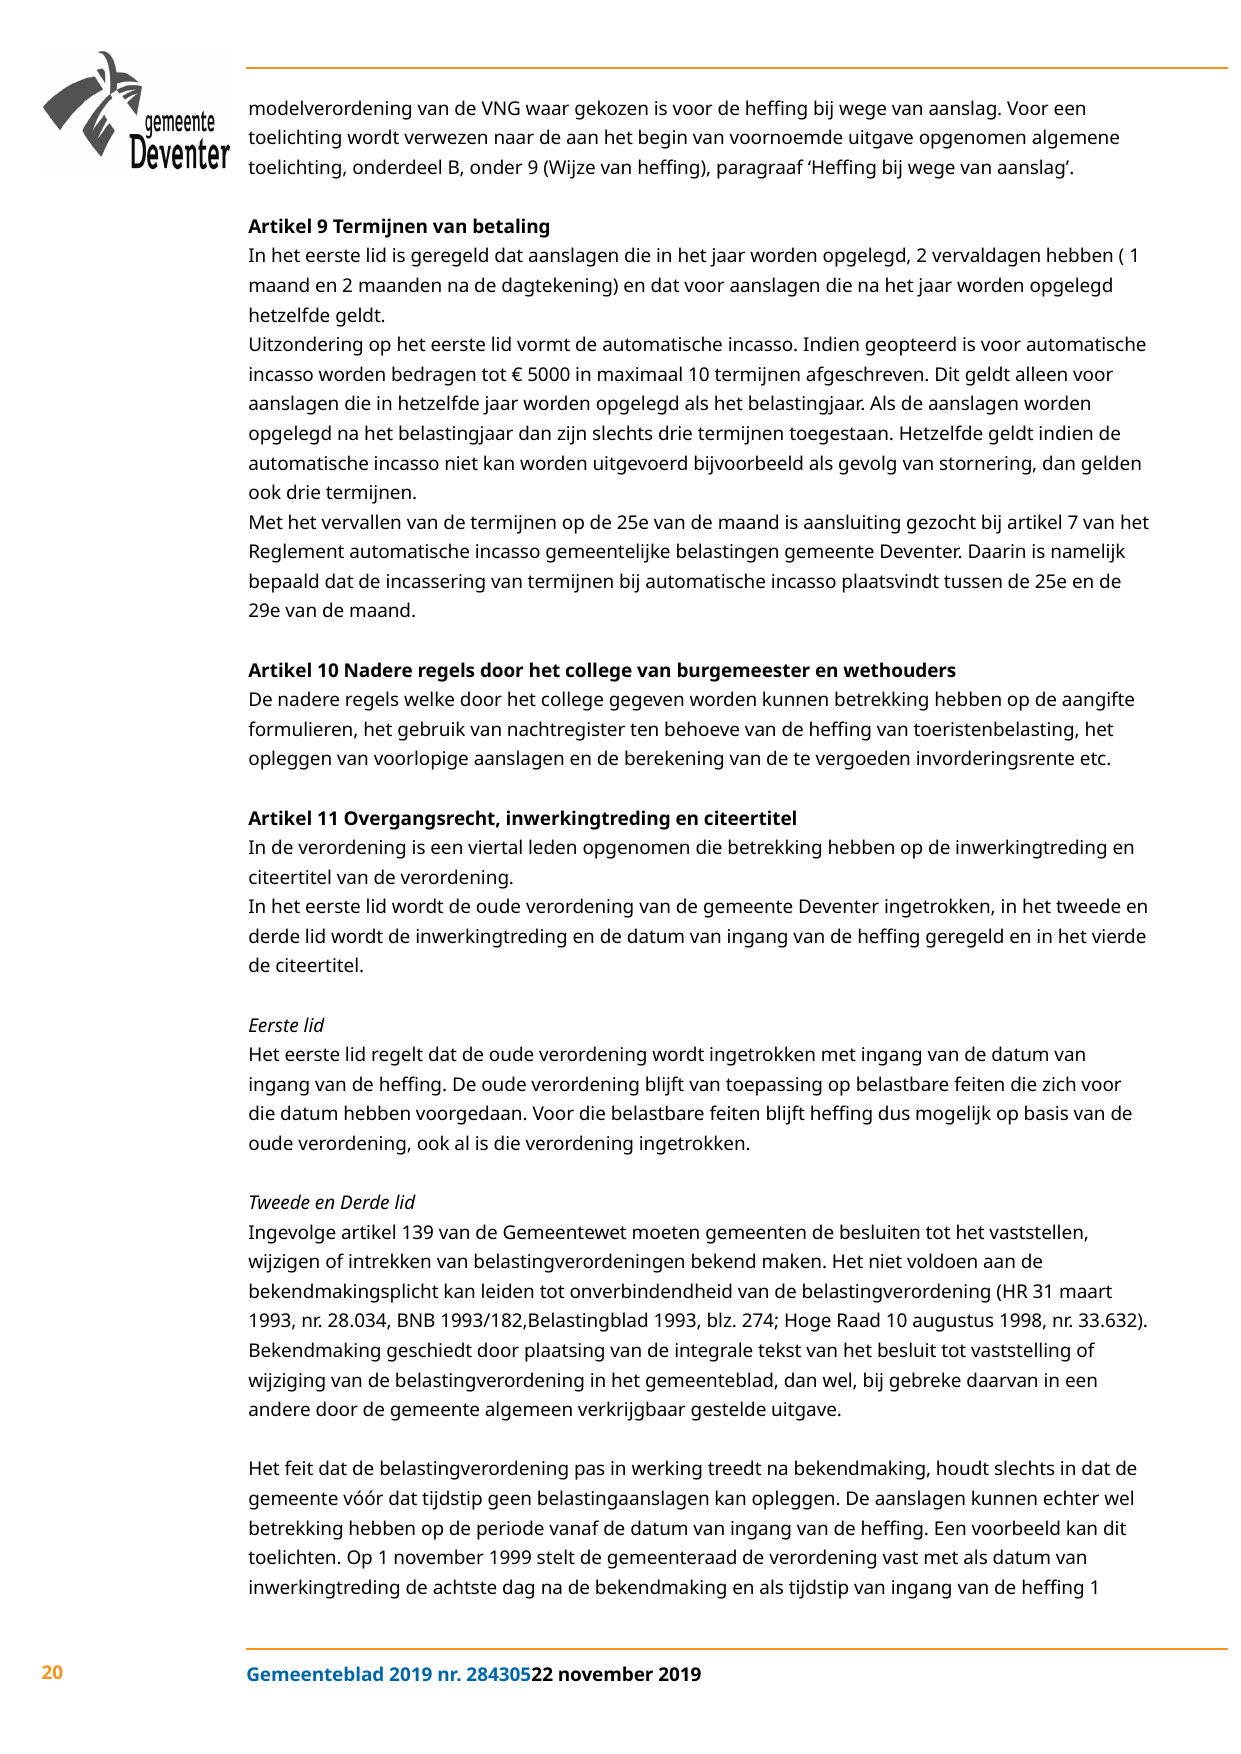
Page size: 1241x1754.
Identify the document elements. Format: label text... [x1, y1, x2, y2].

text Artikel 10 Nadere regels door het college van burgemeester en wethouders [248, 657, 1152, 683]
text Artikel 11 Overgangsrecht, inwerkingtreding en citeertitel [248, 805, 1152, 831]
text In de verordening is een viertal leden opgenomen die betrekking hebben op de inwerkingtreding en citeertitel van de verordening. [248, 834, 1152, 890]
text Met het vervallen van de termijnen op de 25e van de maand is aansluiting gezocht bij artikel 7 van het Reglement automatische incasso gemeentelijke belastingen gemeente Deventer. Daarin is namelijk bepaald dat de incassering van termijnen bij automatische incasso plaatsvindt tussen de 25e en de 29e van de maand. [248, 509, 1152, 623]
text Het eerste lid regelt dat de oude verordening wordt ingetrokken met ingang van de datum van ingang van de heffing. De oude verordening blijft van toepassing op belastbare feiten die zich voor die datum hebben voorgedaan. Voor die belastbare feiten blijft heffing dus mogelijk op basis van de oude verordening, ook al is die verordening ingetrokken. [248, 1041, 1152, 1156]
text Het feit dat de belastingverordening pas in werking treedt na bekendmaking, houdt slechts in dat de gemeente vóór dat tijdstip geen belastingaanslagen kan opleggen. De aanslagen kunnen echter wel betrekking hebben op de periode vanaf de datum van ingang van de heffing. Een voorbeeld kan dit toelichten. Op 1 november 1999 stelt de gemeenteraad de verordening vast met als datum van inwerkingtreding de achtste dag na de bekendmaking en als tijdstip van ingang van de heffing 1 [248, 1456, 1152, 1600]
picture [41, 47, 231, 172]
text In het eerste lid wordt de oude verordening van de gemeente Deventer ingetrokken, in het tweede en derde lid wordt de inwerkingtreding en de datum van ingang van de heffing geregeld en in het vierde de citeertitel. [248, 893, 1152, 978]
text In het eerste lid is geregeld dat aanslagen die in het jaar worden opgelegd, 2 vervaldagen hebben ( 1 maand en 2 maanden na de dagtekening) en dat voor aanslagen die na het jaar worden opgelegd hetzelfde geldt. [248, 243, 1152, 328]
text Ingevolge artikel 139 van de Gemeentewet moeten gemeenten de besluiten tot het vaststellen, wijzigen of intrekken van belastingverordeningen bekend maken. Het niet voldoen aan de bekendmakingsplicht kan leiden tot onverbindendheid van de belastingverordening (HR 31 maart 1993, nr. 28.034, BNB 1993/182,Belastingblad 1993, blz. 274; Hoge Raad 10 augustus 1998, nr. 33.632). Bekendmaking geschiedt door plaatsing van de integrale tekst van het besluit tot vaststelling of wijziging van de belastingverordening in het gemeenteblad, dan wel, bij gebreke daarvan in een andere door de gemeente algemeen verkrijgbaar gestelde uitgave. [248, 1219, 1152, 1422]
text modelverordening van de VNG waar gekozen is voor de heffing bij wege van aanslag. Voor een toelichting wordt verwezen naar de aan het begin van voornoemde uitgave opgenomen algemene toelichting, onderdeel B, onder 9 (Wijze van heffing), paragraaf ‘Heffing bij wege van aanslag’. [248, 95, 1152, 180]
text Tweede en Derde lid [248, 1189, 1152, 1215]
text Artikel 9 Termijnen van betaling [248, 213, 1152, 239]
text Eerste lid [248, 1012, 1152, 1038]
text De nadere regels welke door het college gegeven worden kunnen betrekking hebben op de aangifte formulieren, het gebruik van nachtregister ten behoeve van de heffing van toeristenbelasting, het opleggen van voorlopige aanslagen en de berekening van de te vergoeden invorderingsrente etc. [248, 686, 1152, 771]
text Uitzondering op het eerste lid vormt de automatische incasso. Indien geopteerd is voor automatische incasso worden bedragen tot € 5000 in maximaal 10 termijnen afgeschreven. Dit geldt alleen voor aanslagen die in hetzelfde jaar worden opgelegd als het belastingjaar. Als de aanslagen worden opgelegd na het belastingjaar dan zijn slechts drie termijnen toegestaan. Hetzelfde geldt indien de automatische incasso niet kan worden uitgevoerd bijvoorbeeld als gevolg van stornering, dan gelden ook drie termijnen. [248, 331, 1152, 505]
